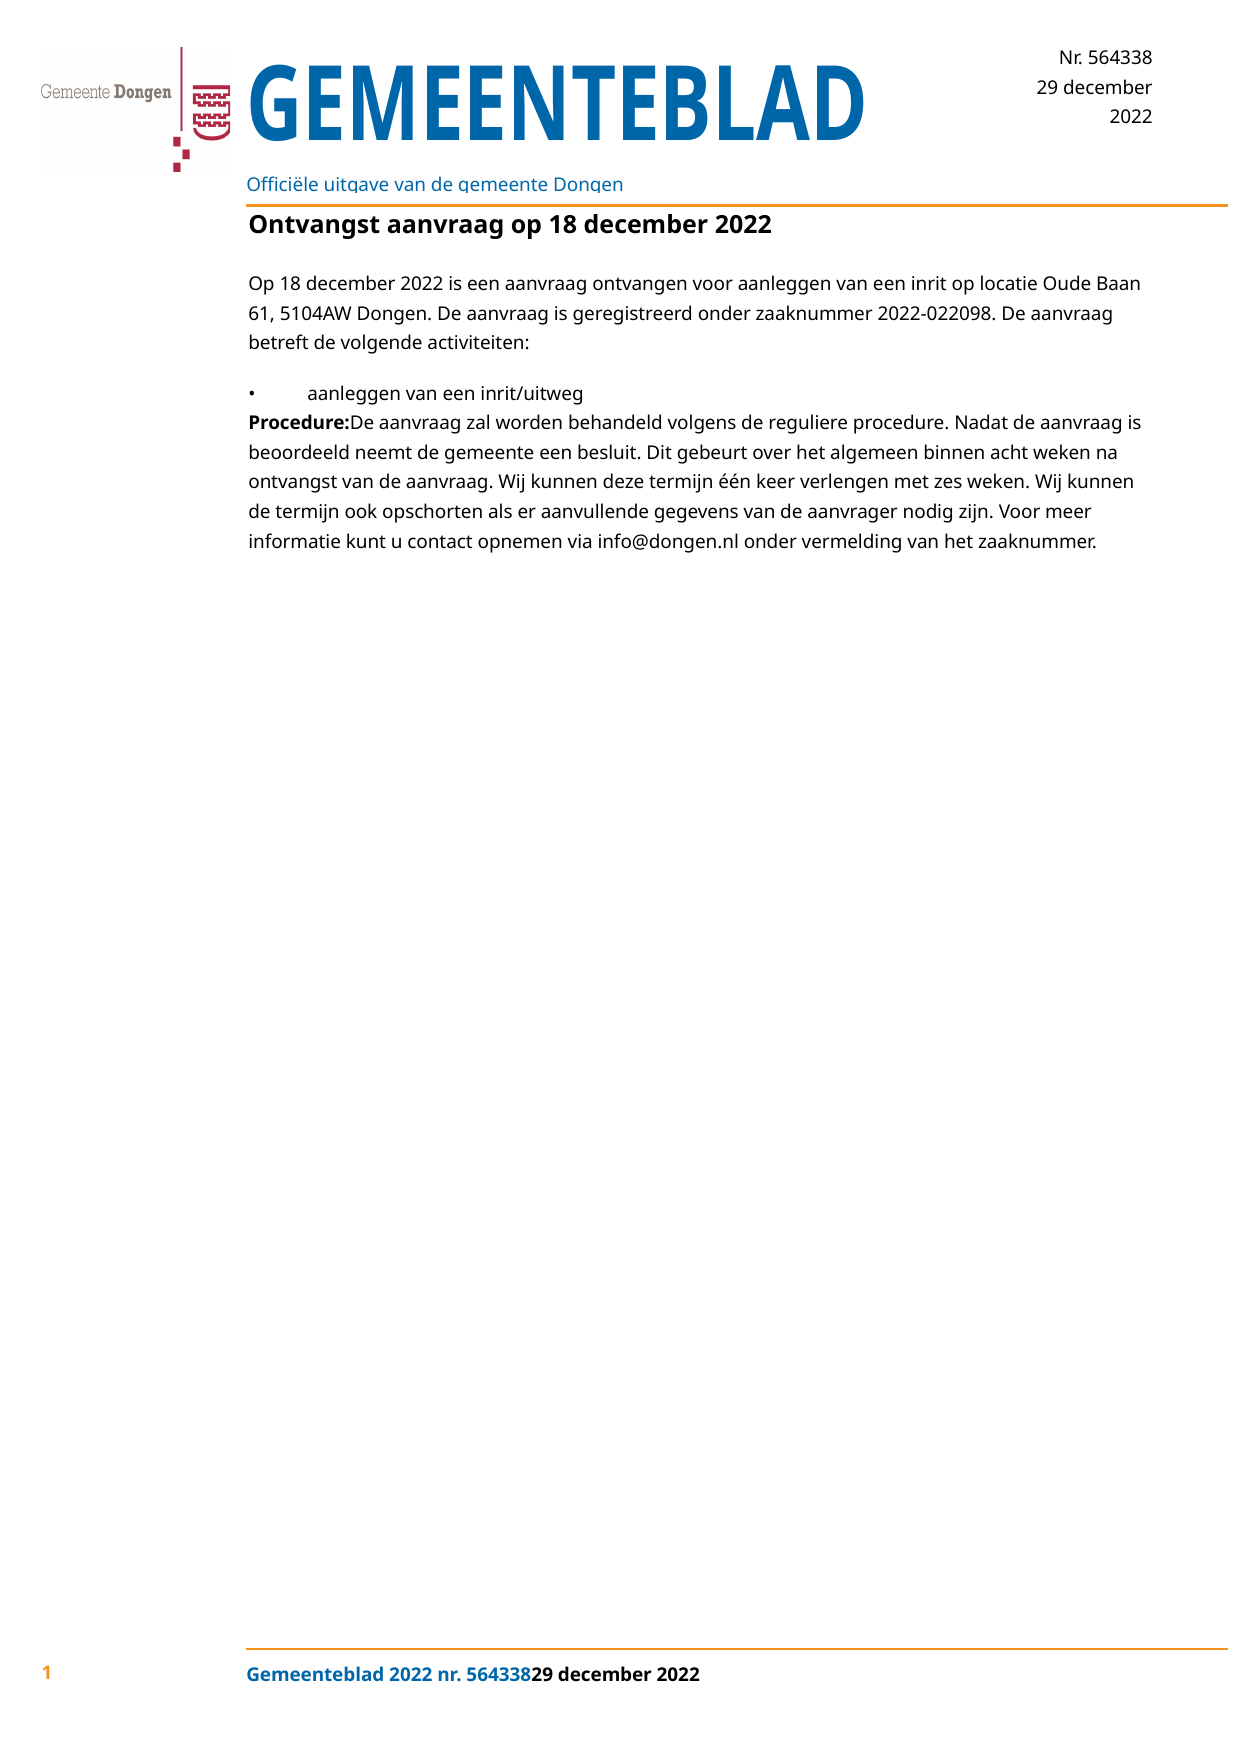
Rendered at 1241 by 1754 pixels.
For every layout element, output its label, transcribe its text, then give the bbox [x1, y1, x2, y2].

picture [41, 47, 231, 172]
text Procedure:De aanvraag zal worden behandeld volgens de reguliere procedure. Nadat de aanvraag is beoordeeld neemt de gemeente een besluit. Dit gebeurt over het algemeen binnen acht weken na ontvangst van de aanvraag. Wij kunnen deze termijn één keer verlengen met zes weken. Wij kunnen de termijn ook opschorten als er aanvullende gegevens van de aanvrager nodig zijn. Voor meer informatie kunt u contact opnemen via info@dongen.nl onder vermelding van het zaaknummer. [248, 409, 1152, 553]
list aanleggen van een inrit/uitweg [248, 380, 1152, 406]
text Op 18 december 2022 is een aanvraag ontvangen voor aanleggen van een inrit op locatie Oude Baan 61, 5104AW Dongen. De aanvraag is geregistreerd onder zaaknummer 2022-022098. De aanvraag betreft de volgende activiteiten: [248, 270, 1152, 355]
text Ontvangst aanvraag op 18 december 2022 [248, 207, 1152, 241]
